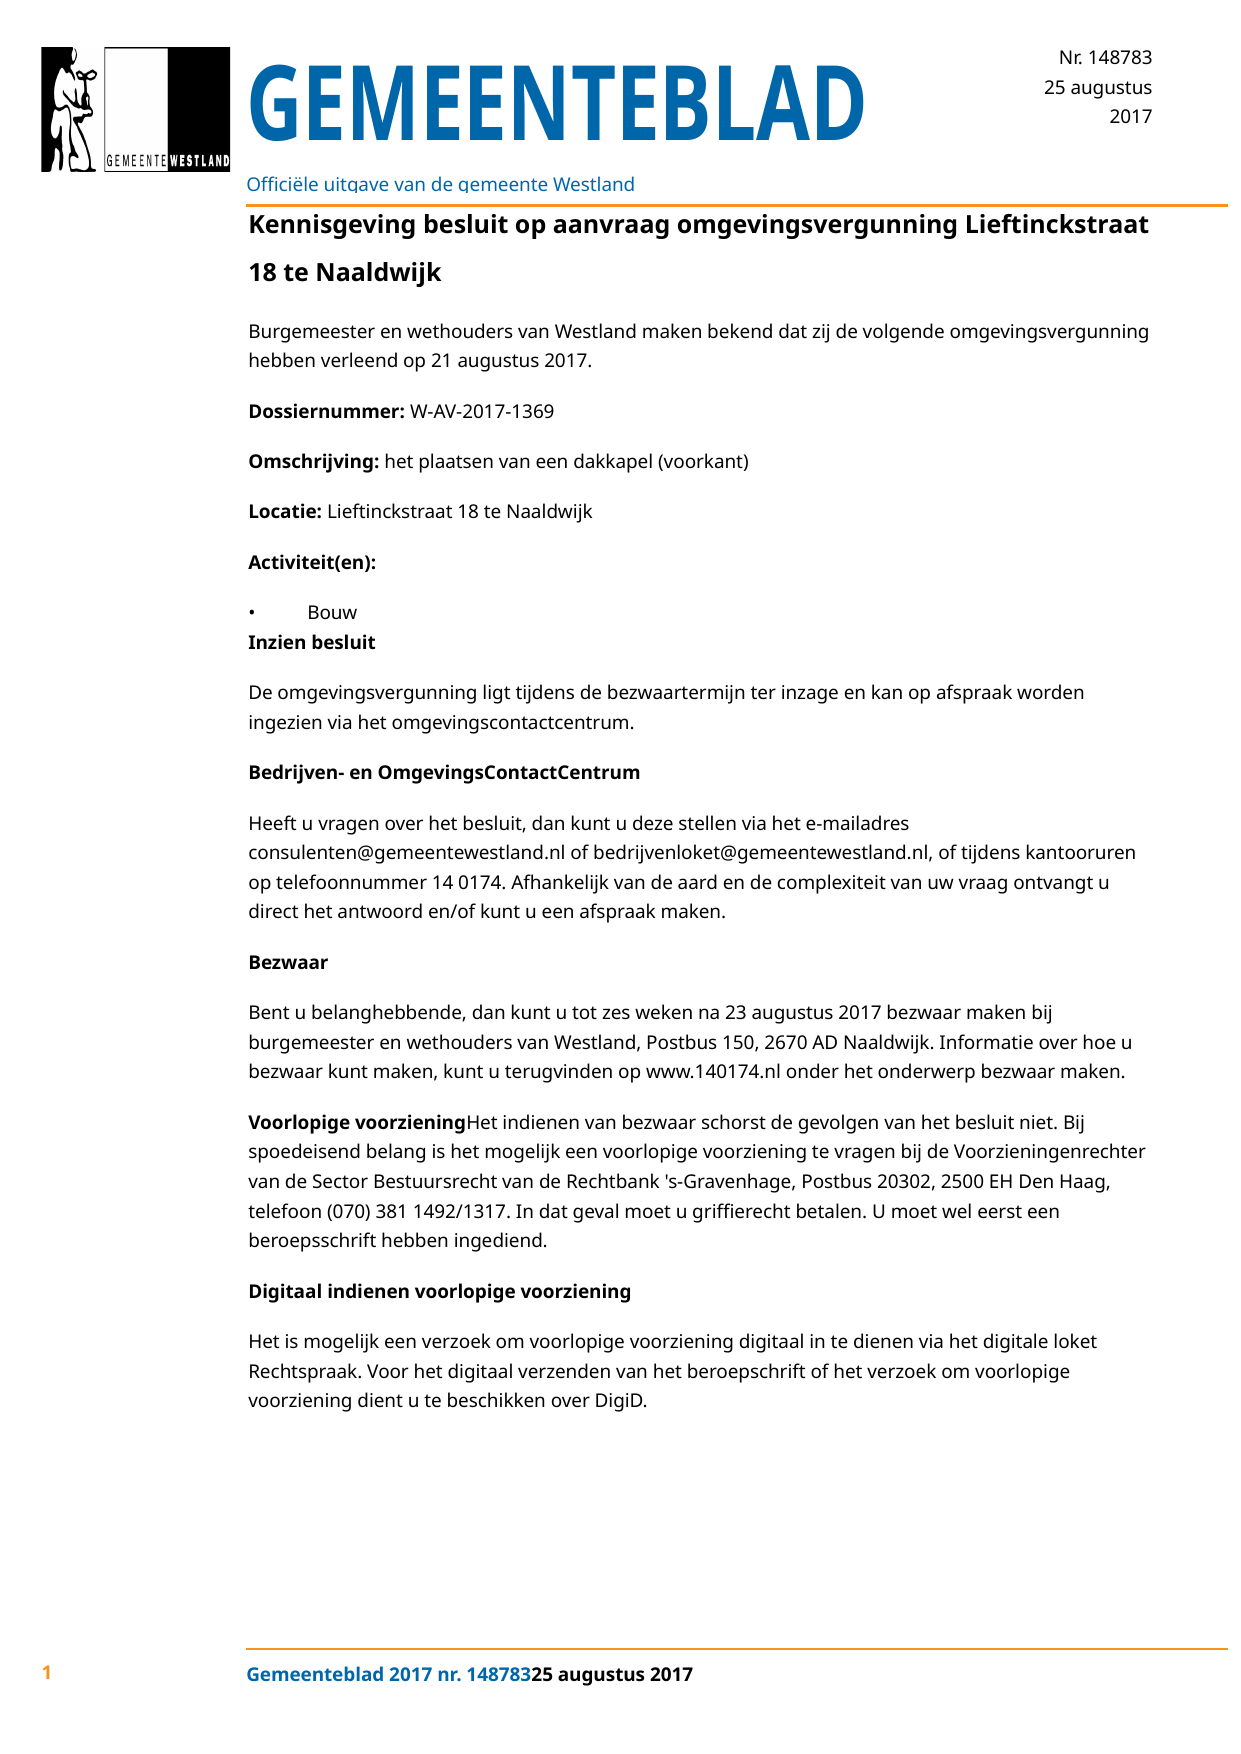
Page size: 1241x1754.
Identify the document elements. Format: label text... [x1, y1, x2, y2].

text Burgemeester en wethouders van Westland maken bekend dat zij de volgende omgevingsvergunning hebben verleend op 21 augustus 2017. [248, 318, 1152, 373]
text Omschrijving: het plaatsen van een dakkapel (voorkant) [248, 448, 1152, 474]
text Kennisgeving besluit op aanvraag omgevingsvergunning Lieftinckstraat 18 te Naaldwijk [248, 207, 1152, 288]
text Locatie: Lieftinckstraat 18 te Naaldwijk [248, 499, 1152, 524]
text Heeft u vragen over het besluit, dan kunt u deze stellen via het e-mailadres consulenten@gemeentewestland.nl of bedrijvenloket@gemeentewestland.nl, of tijdens kantooruren op telefoonnummer 14 0174. Afhankelijk van de aard en de complexiteit van uw vraag ontvangt u direct het antwoord en/of kunt u een afspraak maken. [248, 810, 1152, 924]
text Het is mogelijk een verzoek om voorlopige voorziening digitaal in te dienen via het digitale loket Rechtspraak. Voor het digitaal verzenden van het beroepschrift of het verzoek om voorlopige voorziening dient u te beschikken over DigiD. [248, 1328, 1152, 1413]
text Activiteit(en): [248, 549, 1152, 575]
text Inzien besluit [248, 629, 1152, 655]
list Bouw [248, 599, 1152, 625]
text Voorlopige voorzieningHet indienen van bezwaar schorst de gevolgen van het besluit niet. Bij spoedeisend belang is het mogelijk een voorlopige voorziening te vragen bij de Voorzieningenrechter van de Sector Bestuursrecht van de Rechtbank 's-Gravenhage, Postbus 20302, 2500 EH Den Haag, telefoon (070) 381 1492/1317. In dat geval moet u griffierecht betalen. U moet wel eerst een beroepsschrift hebben ingediend. [248, 1109, 1152, 1253]
text Bent u belanghebbende, dan kunt u tot zes weken na 23 augustus 2017 bezwaar maken bij burgemeester en wethouders van Westland, Postbus 150, 2670 AD Naaldwijk. Informatie over hoe u bezwaar kunt maken, kunt u terugvinden op www.140174.nl onder het onderwerp bezwaar maken. [248, 999, 1152, 1084]
text Bedrijven- en OmgevingsContactCentrum [248, 759, 1152, 785]
picture [41, 47, 231, 172]
text Digitaal indienen voorlopige voorziening [248, 1278, 1152, 1304]
text Bezwaar [248, 949, 1152, 975]
text Dossiernummer: W-AV-2017-1369 [248, 398, 1152, 424]
text De omgevingsvergunning ligt tijdens de bezwaartermijn ter inzage en kan op afspraak worden ingezien via het omgevingscontactcentrum. [248, 679, 1152, 735]
